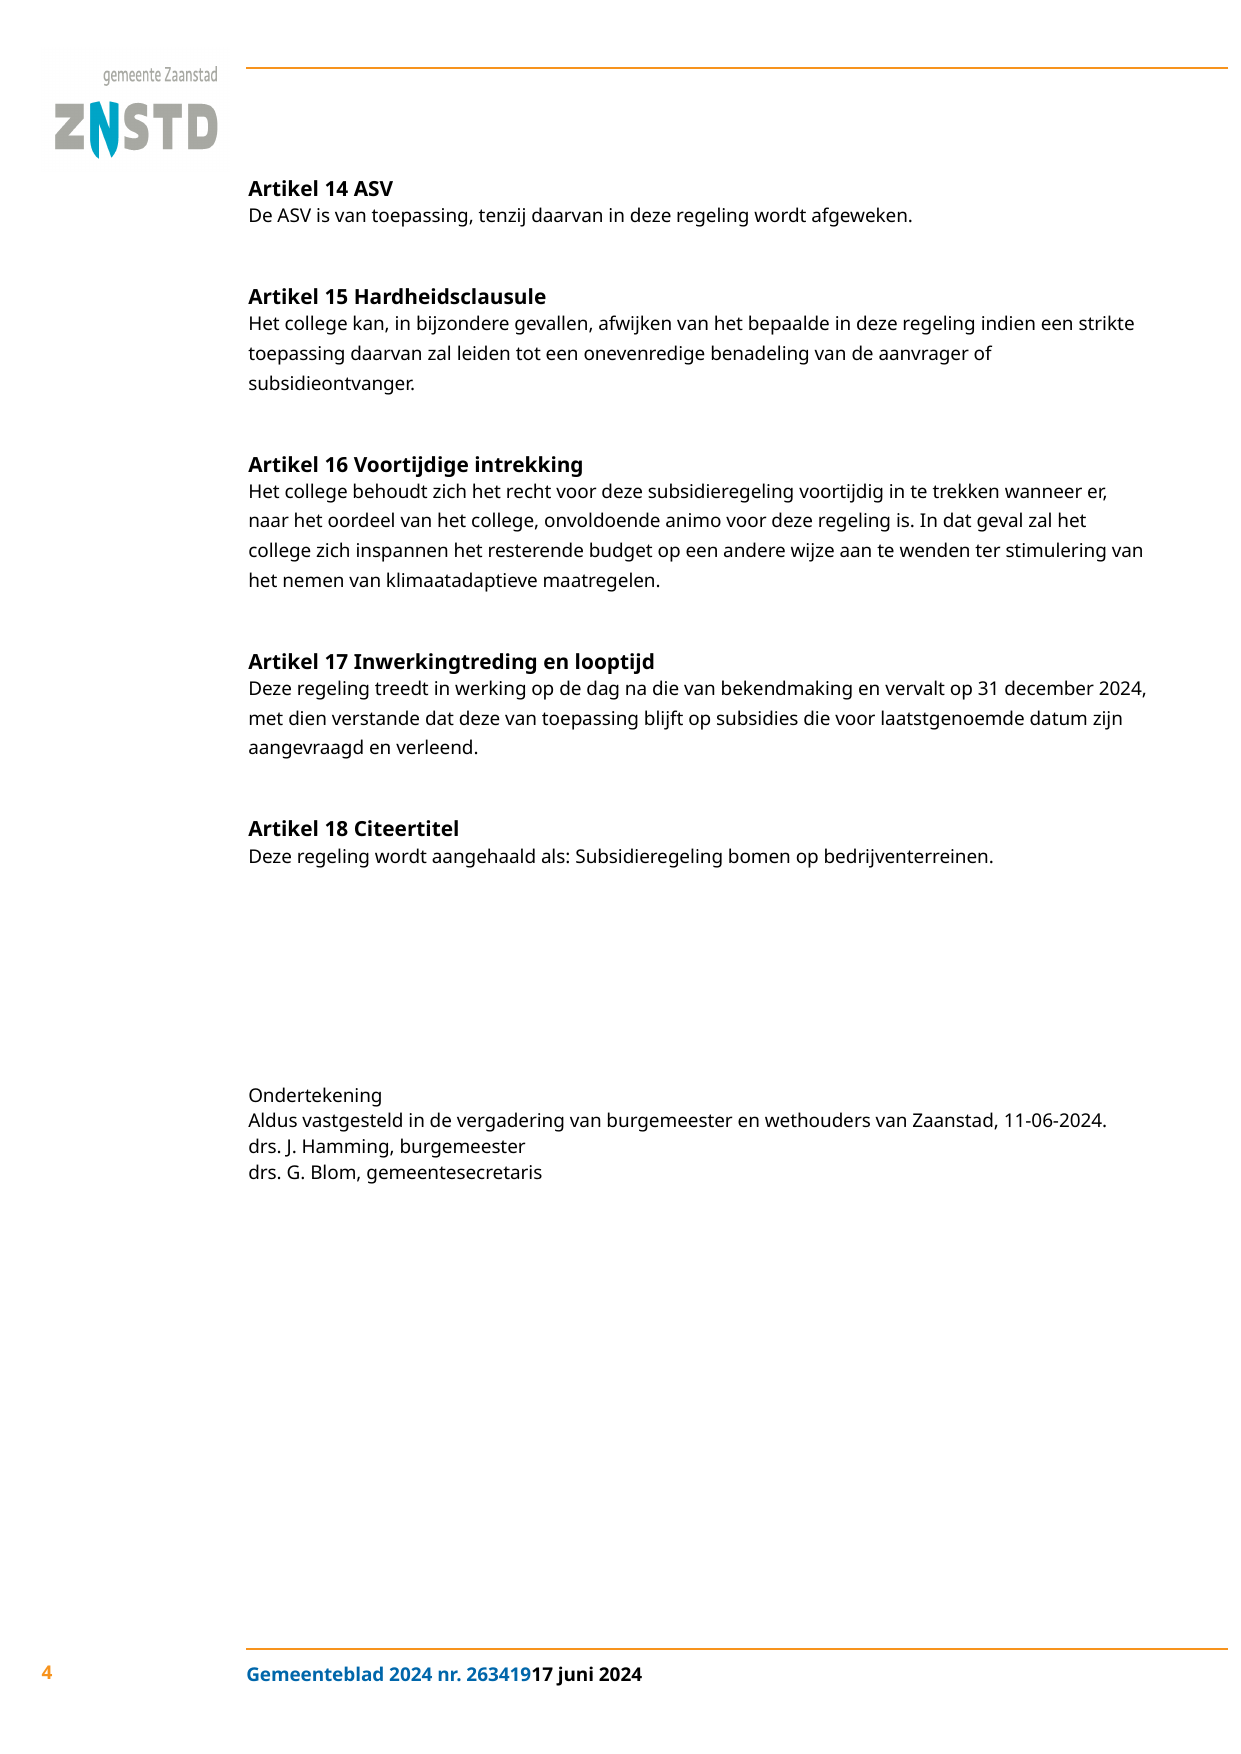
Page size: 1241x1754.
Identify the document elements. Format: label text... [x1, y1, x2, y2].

text Artikel 15 Hardheidsclausule [248, 282, 1152, 311]
text Aldus vastgesteld in de vergadering van burgemeester en wethouders van Zaanstad, 11-06-2024. [248, 1108, 1152, 1133]
text Deze regeling wordt aangehaald als: Subsidieregeling bomen op bedrijventerreinen. [248, 843, 1152, 869]
text Artikel 18 Citeertitel [248, 814, 1152, 843]
text drs. J. Hamming, burgemeester [248, 1133, 1152, 1159]
text Het college kan, in bijzondere gevallen, afwijken van het bepaalde in deze regeling indien een strikte toepassing daarvan zal leiden tot een onevenredige benadeling van de aanvrager of subsidieontvanger. [248, 311, 1152, 395]
text Deze regeling treedt in werking op de dag na die van bekendmaking en vervalt op 31 december 2024, met dien verstande dat deze van toepassing blijft op subsidies die voor laatstgenoemde datum zijn aangevraagd en verleend. [248, 675, 1152, 760]
text De ASV is van toepassing, tenzij daarvan in deze regeling wordt afgeweken. [248, 202, 1152, 228]
picture [41, 47, 231, 172]
text Artikel 14 ASV [248, 174, 1152, 202]
text Artikel 17 Inwerkingtreding en looptijd [248, 647, 1152, 675]
text Het college behoudt zich het recht voor deze subsidieregeling voortijdig in te trekken wanneer er, naar het oordeel van het college, onvoldoende animo voor deze regeling is. In dat geval zal het college zich inspannen het resterende budget op een andere wijze aan te wenden ter stimulering van het nemen van klimaatadaptieve maatregelen. [248, 478, 1152, 593]
text Artikel 16 Voortijdige intrekking [248, 450, 1152, 478]
text Ondertekening [248, 1082, 1152, 1108]
text drs. G. Blom, gemeentesecretaris [248, 1159, 1152, 1185]
